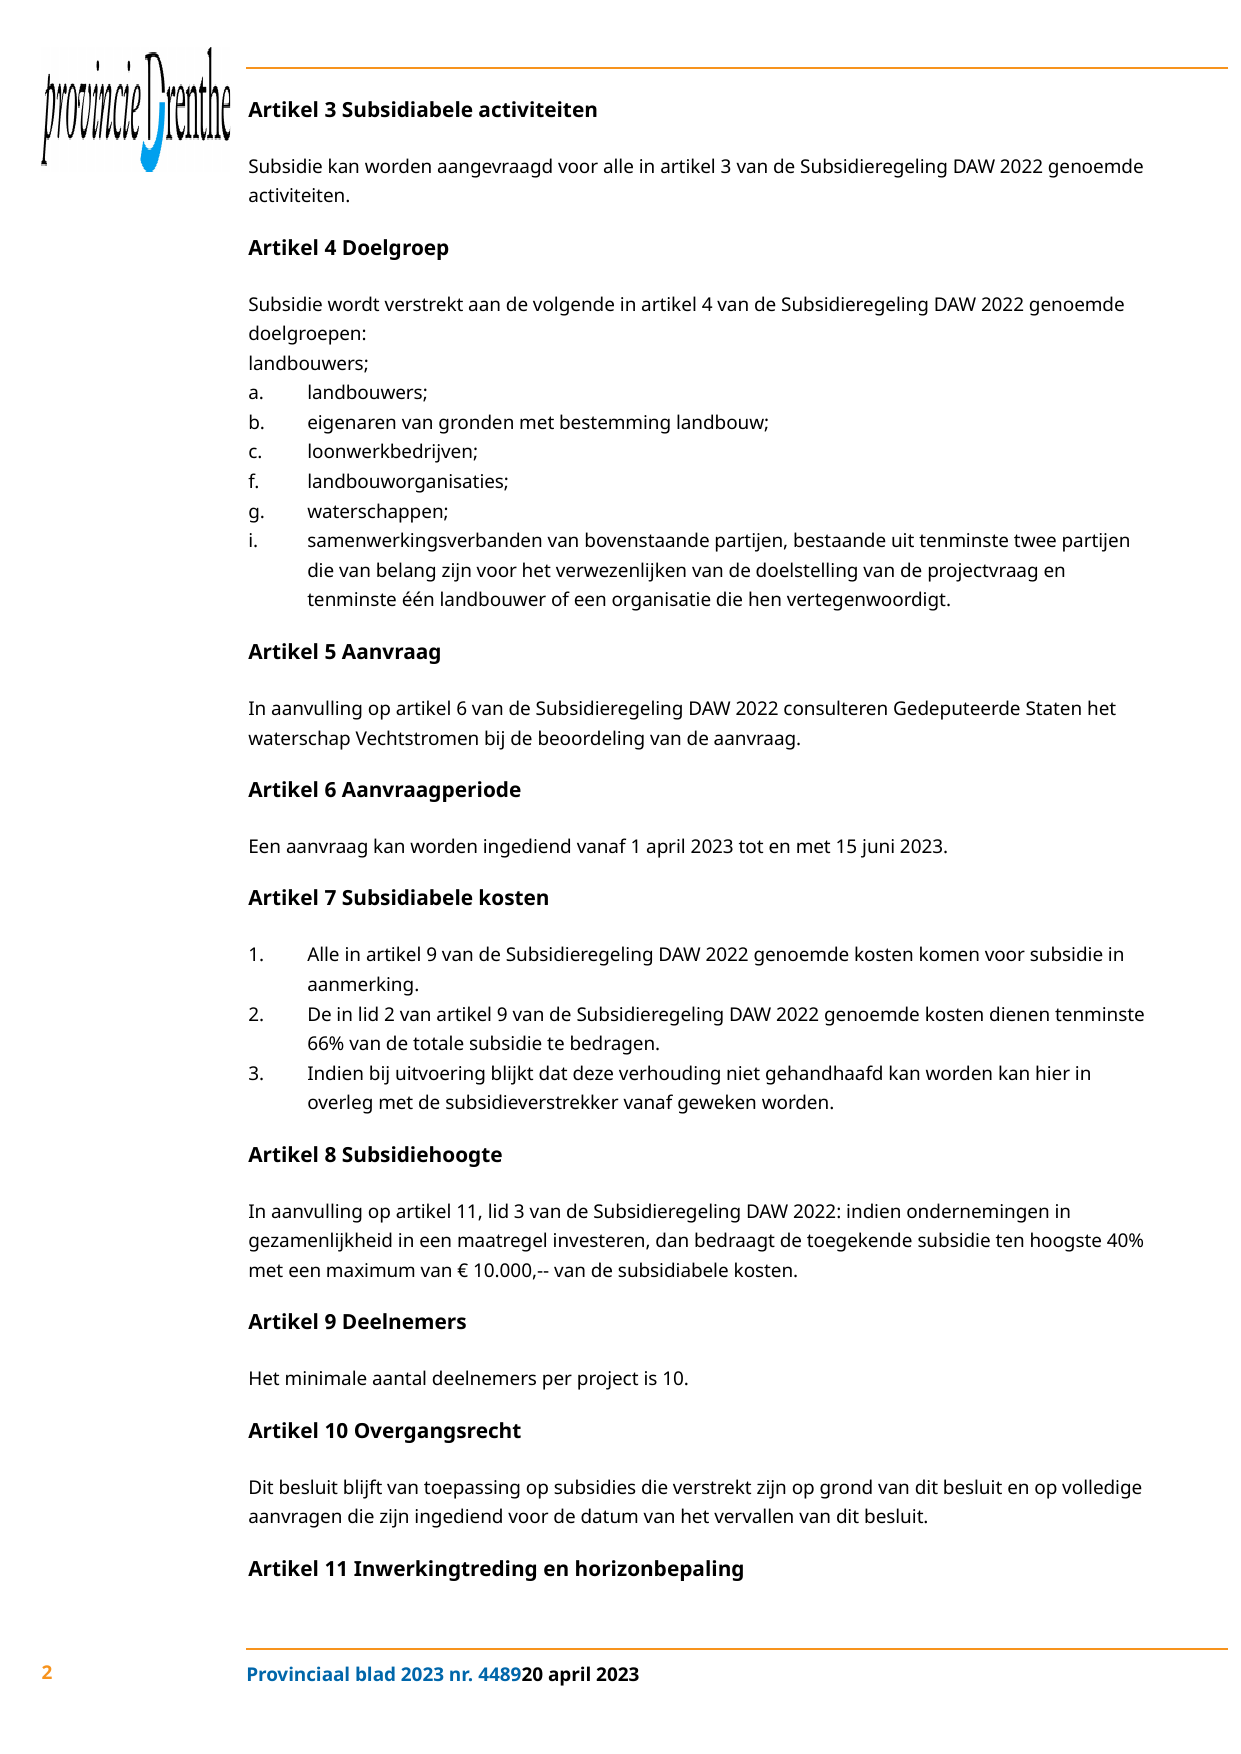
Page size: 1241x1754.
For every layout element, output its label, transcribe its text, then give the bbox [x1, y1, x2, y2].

text In aanvulling op artikel 6 van de Subsidieregeling DAW 2022 consulteren Gedeputeerde Staten het waterschap Vechtstromen bij de beoordeling van de aanvraag. [248, 695, 1152, 750]
text Artikel 5 Aanvraag [248, 637, 1152, 666]
picture [41, 47, 231, 172]
text Artikel 9 Deelnemers [248, 1307, 1152, 1336]
list Indien bij uitvoering blijkt dat deze verhouding niet gehandhaafd kan worden kan hier in overleg met de subsidieverstrekker vanaf geweken worden. [248, 1060, 1152, 1115]
text Dit besluit blijft van toepassing op subsidies die verstrekt zijn op grond van dit besluit en op volledige aanvragen die zijn ingediend voor de datum van het vervallen van dit besluit. [248, 1474, 1152, 1529]
text Artikel 6 Aanvraagperiode [248, 775, 1152, 803]
text Een aanvraag kan worden ingediend vanaf 1 april 2023 tot en met 15 juni 2023. [248, 833, 1152, 859]
text Artikel 7 Subsidiabele kosten [248, 883, 1152, 912]
list loonwerkbedrijven; [248, 439, 1152, 464]
list landbouwers; [248, 379, 1152, 405]
text landbouwers; [248, 350, 1152, 376]
text Artikel 11 Inwerkingtreding en horizonbepaling [248, 1554, 1152, 1582]
text Artikel 3 Subsidiabele activiteiten [248, 95, 1152, 123]
list waterschappen; [248, 498, 1152, 524]
list samenwerkingsverbanden van bovenstaande partijen, bestaande uit tenminste twee partijen die van belang zijn voor het verwezenlijken van de doelstelling van de projectvraag en tenminste één landbouwer of een organisatie die hen vertegenwoordigt. [248, 527, 1152, 612]
text Artikel 8 Subsidiehoogte [248, 1140, 1152, 1168]
list eigenaren van gronden met bestemming landbouw; [248, 409, 1152, 435]
text Subsidie wordt verstrekt aan de volgende in artikel 4 van de Subsidieregeling DAW 2022 genoemde doelgroepen: [248, 291, 1152, 346]
text Subsidie kan worden aangevraagd voor alle in artikel 3 van de Subsidieregeling DAW 2022 genoemde activiteiten. [248, 153, 1152, 208]
list Alle in artikel 9 van de Subsidieregeling DAW 2022 genoemde kosten komen voor subsidie in aanmerking. [248, 942, 1152, 997]
list landbouworganisaties; [248, 468, 1152, 494]
text In aanvulling op artikel 11, lid 3 van de Subsidieregeling DAW 2022: indien ondernemingen in gezamenlijkheid in een maatregel investeren, dan bedraagt de toegekende subsidie ten hoogste 40% met een maximum van € 10.000,-- van de subsidiabele kosten. [248, 1198, 1152, 1283]
text Het minimale aantal deelnemers per project is 10. [248, 1366, 1152, 1391]
list De in lid 2 van artikel 9 van de Subsidieregeling DAW 2022 genoemde kosten dienen tenminste 66% van de totale subsidie te bedragen. [248, 1001, 1152, 1056]
text Artikel 4 Doelgroep [248, 233, 1152, 261]
text Artikel 10 Overgangsrecht [248, 1416, 1152, 1444]
